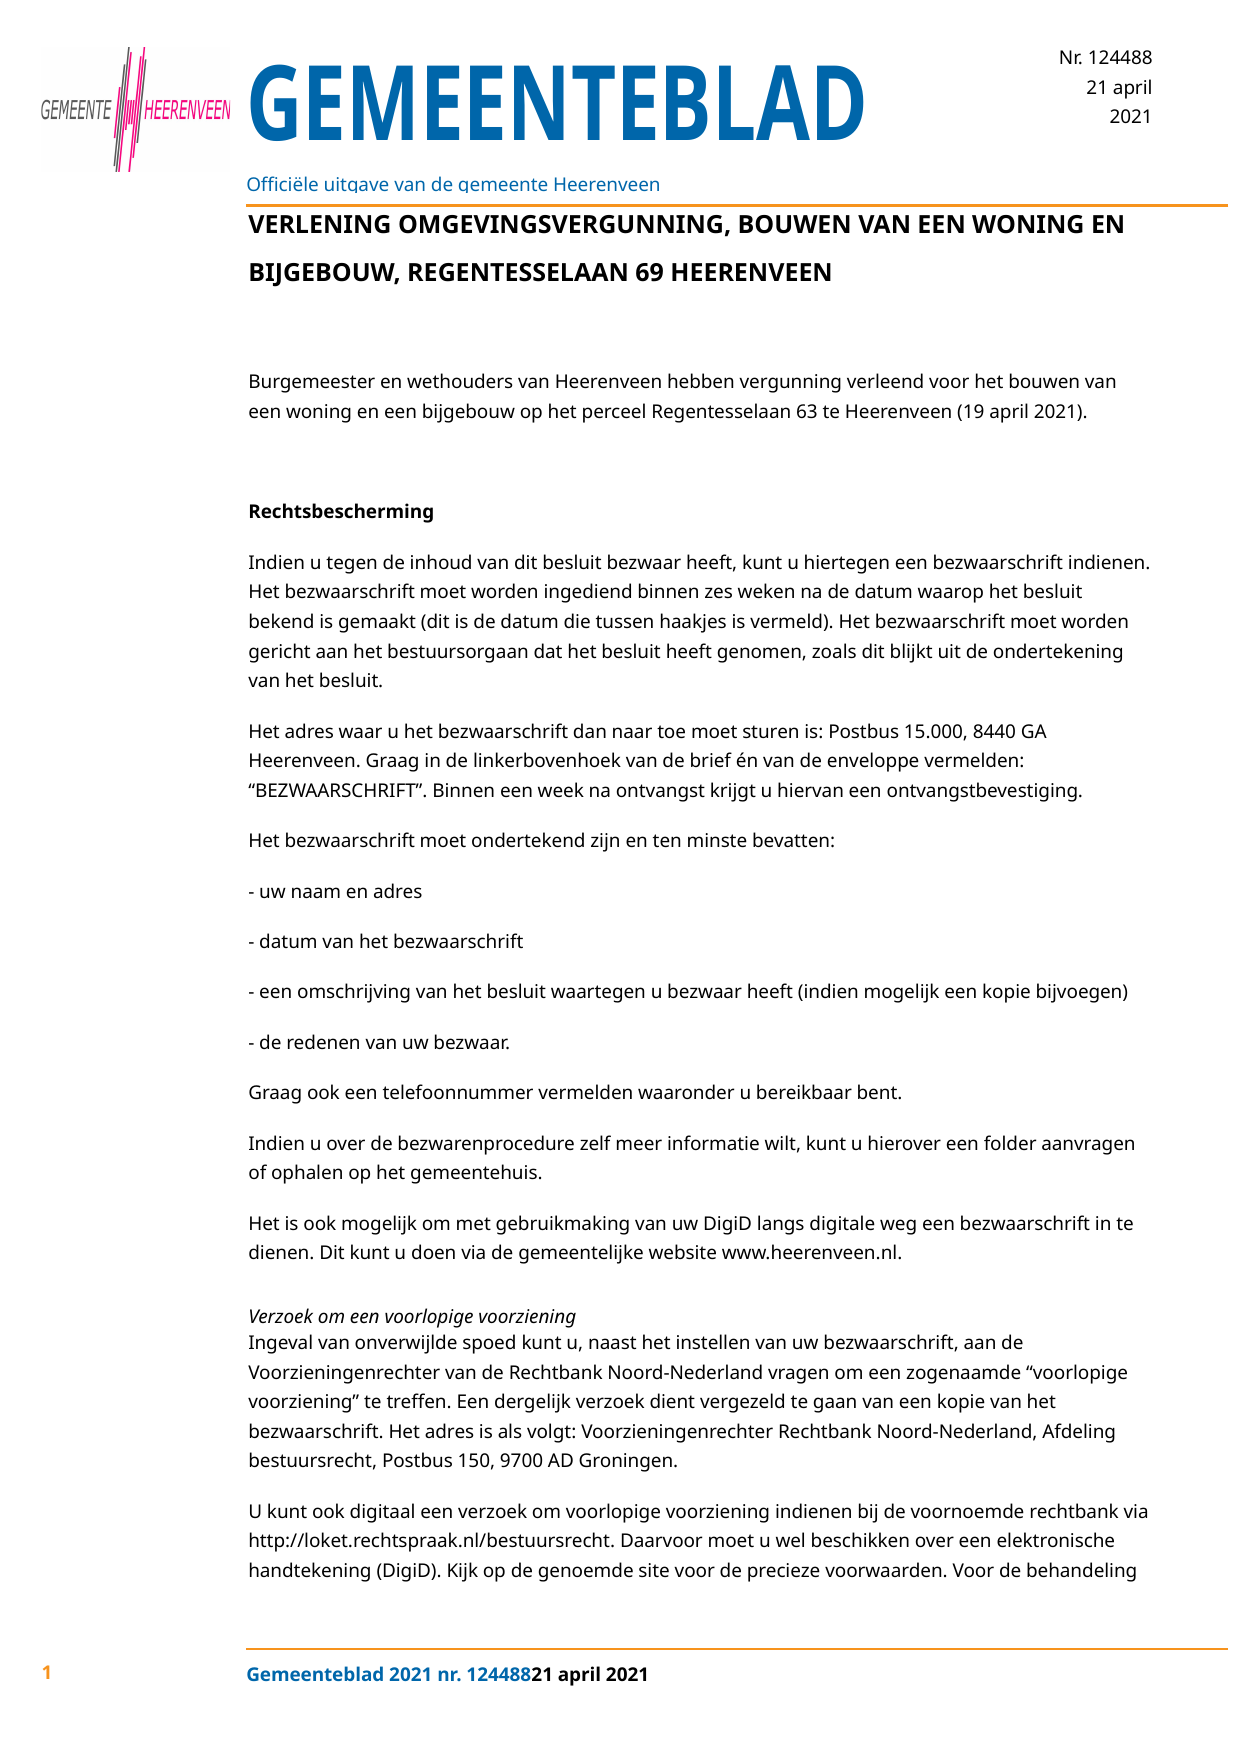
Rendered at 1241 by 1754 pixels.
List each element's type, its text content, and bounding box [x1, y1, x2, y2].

picture [41, 47, 231, 172]
text Ingeval van onverwijlde spoed kunt u, naast het instellen van uw bezwaarschrift, aan de Voorzieningenrechter van de Rechtbank Noord-Nederland vragen om een zogenaamde “voorlopige voorziening” te treffen. Een dergelijk verzoek dient vergezeld te gaan van een kopie van het bezwaarschrift. Het adres is als volgt: Voorzieningenrechter Rechtbank Noord-Nederland, Afdeling bestuursrecht, Postbus 150, 9700 AD Groningen. [248, 1329, 1152, 1473]
text Het bezwaarschrift moet ondertekend zijn en ten minste bevatten: [248, 827, 1152, 853]
text VERLENING OMGEVINGSVERGUNNING, BOUWEN VAN EEN WONING EN BIJGEBOUW, REGENTESSELAAN 69 HEERENVEEN [248, 207, 1152, 288]
text - uw naam en adres [248, 878, 1152, 904]
text - datum van het bezwaarschrift [248, 928, 1152, 954]
text Graag ook een telefoonnummer vermelden waaronder u bereikbaar bent. [248, 1079, 1152, 1105]
text Indien u tegen de inhoud van dit besluit bezwaar heeft, kunt u hiertegen een bezwaarschrift indienen. Het bezwaarschrift moet worden ingediend binnen zes weken na de datum waarop het besluit bekend is gemaakt (dit is de datum die tussen haakjes is vermeld). Het bezwaarschrift moet worden gericht aan het bestuursorgaan dat het besluit heeft genomen, zoals dit blijkt uit de ondertekening van het besluit. [248, 549, 1152, 693]
text Indien u over de bezwarenprocedure zelf meer informatie wilt, kunt u hierover een folder aanvragen of ophalen op het gemeentehuis. [248, 1130, 1152, 1185]
text Verzoek om een voorlopige voorziening [248, 1303, 1152, 1329]
text Rechtsbescherming [248, 499, 1152, 524]
text Het adres waar u het bezwaarschrift dan naar toe moet sturen is: Postbus 15.000, 8440 GA Heerenveen. Graag in de linkerbovenhoek van de brief én van de enveloppe vermelden: “BEZWAARSCHRIFT”. Binnen een week na ontvangst krijgt u hiervan een ontvangstbevestiging. [248, 718, 1152, 803]
text Burgemeester en wethouders van Heerenveen hebben vergunning verleend voor het bouwen van een woning en een bijgebouw op het perceel Regentesselaan 63 te Heerenveen (19 april 2021). [248, 368, 1152, 424]
text - de redenen van uw bezwaar. [248, 1029, 1152, 1055]
text Het is ook mogelijk om met gebruikmaking van uw DigiD langs digitale weg een bezwaarschrift in te dienen. Dit kunt u doen via de gemeentelijke website www.heerenveen.nl. [248, 1210, 1152, 1265]
text U kunt ook digitaal een verzoek om voorlopige voorziening indienen bij de voornoemde rechtbank via http://loket.rechtspraak.nl/bestuursrecht. Daarvoor moet u wel beschikken over een elektronische handtekening (DigiD). Kijk op de genoemde site voor de precieze voorwaarden. Voor de behandeling [248, 1498, 1152, 1583]
text - een omschrijving van het besluit waartegen u bezwaar heeft (indien mogelijk een kopie bijvoegen) [248, 979, 1152, 1004]
